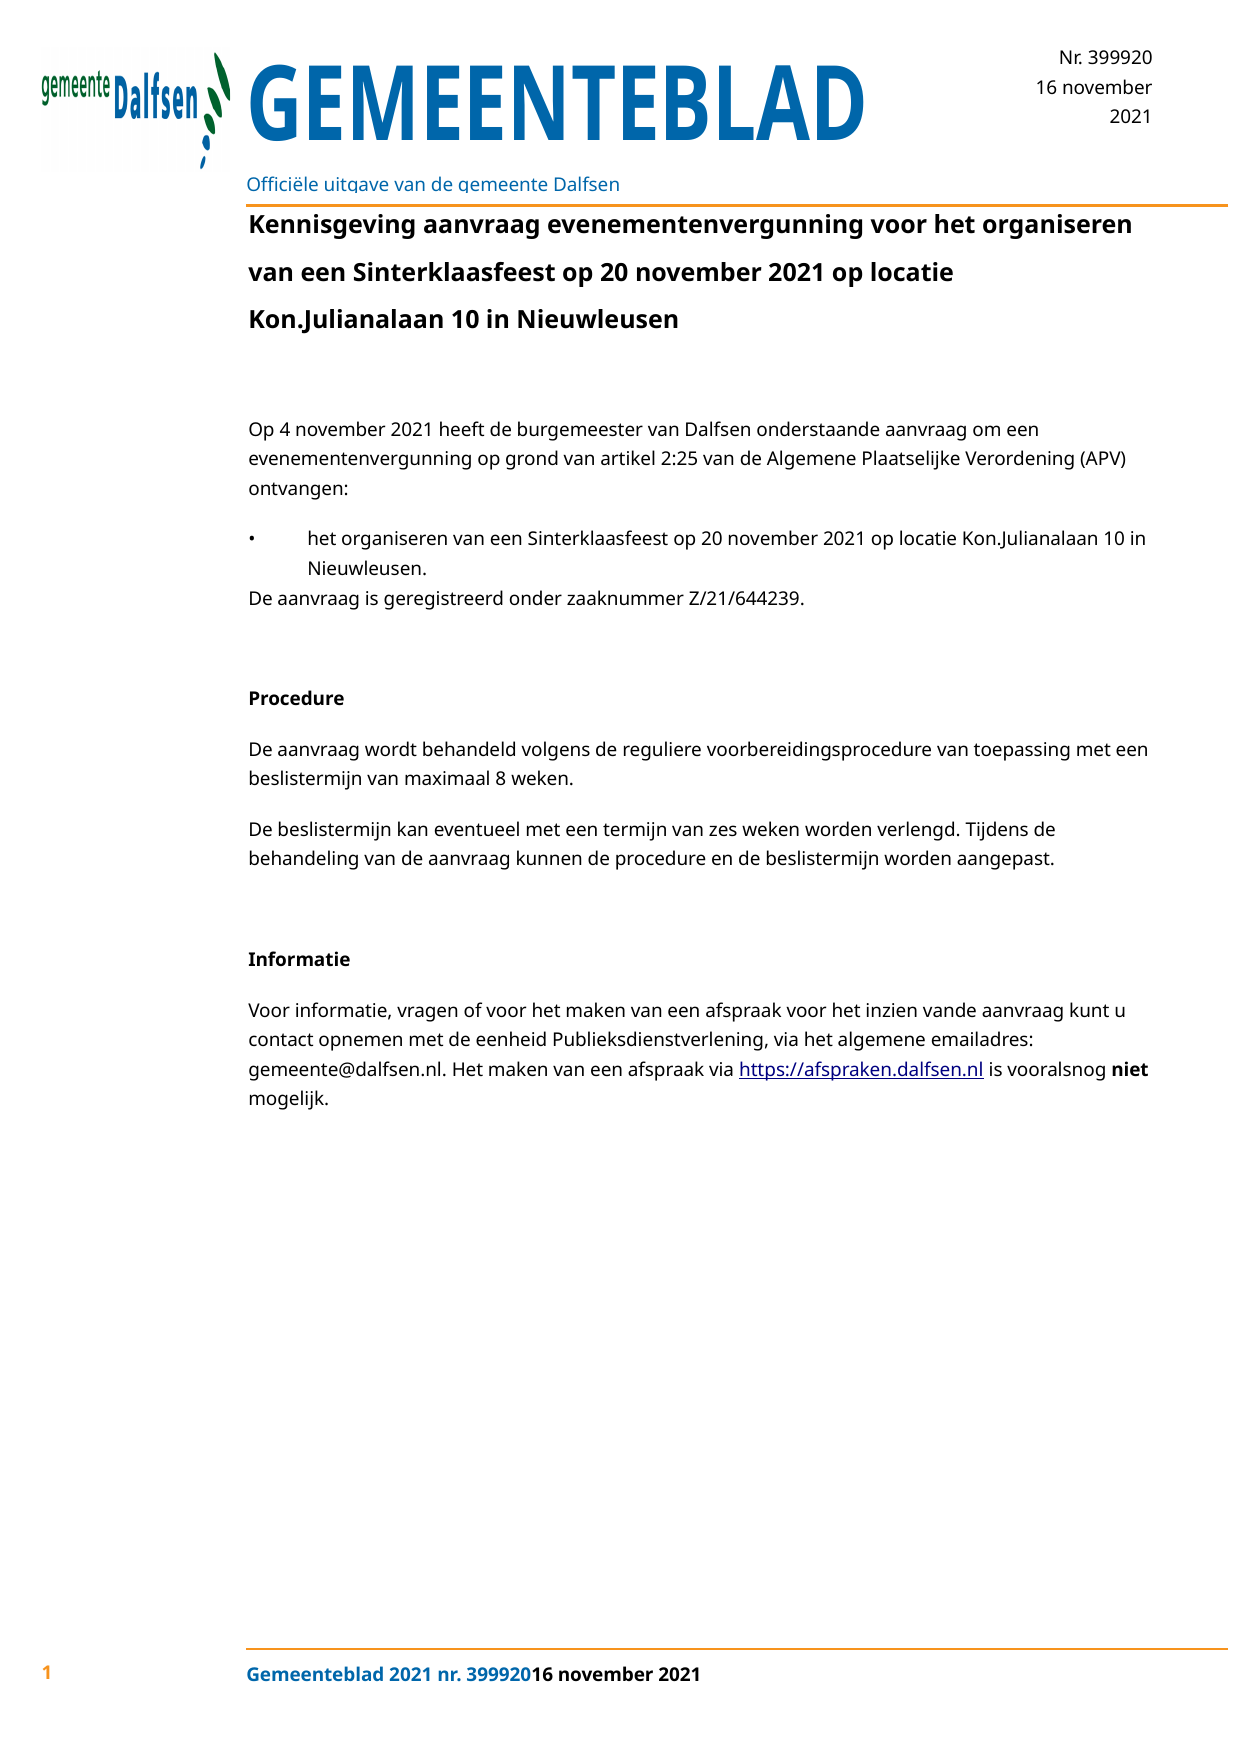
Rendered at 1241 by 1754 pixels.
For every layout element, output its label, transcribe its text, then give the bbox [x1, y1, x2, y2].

text Procedure [248, 686, 1152, 711]
text De aanvraag is geregistreerd onder zaaknummer Z/21/644239. [248, 585, 1152, 610]
text Kennisgeving aanvraag evenementenvergunning voor het organiseren van een Sinterklaasfeest op 20 november 2021 op locatie Kon.Julianalaan 10 in Nieuwleusen [248, 207, 1152, 336]
list het organiseren van een Sinterklaasfeest op 20 november 2021 op locatie Kon.Julianalaan 10 in Nieuwleusen. [248, 526, 1152, 581]
text De aanvraag wordt behandeld volgens de reguliere voorbereidingsprocedure van toepassing met een beslistermijn van maximaal 8 weken. [248, 736, 1152, 791]
text De beslistermijn kan eventueel met een termijn van zes weken worden verlengd. Tijdens de behandeling van de aanvraag kunnen de procedure en de beslistermijn worden aangepast. [248, 816, 1152, 871]
text Voor informatie, vragen of voor het maken van een afspraak voor het inzien vande aanvraag kunt u contact opnemen met de eenheid Publieksdienstverlening, via het algemene emailadres: gemeente@dalfsen.nl. Het maken van een afspraak via https://afspraken.dalfsen.nl is vooralsnog niet mogelijk. [248, 997, 1152, 1111]
picture [41, 47, 231, 172]
text Informatie [248, 946, 1152, 972]
text Op 4 november 2021 heeft de burgemeester van Dalfsen onderstaande aanvraag om een evenementenvergunning op grond van artikel 2:25 van de Algemene Plaatselijke Verordening (APV) ontvangen: [248, 416, 1152, 501]
